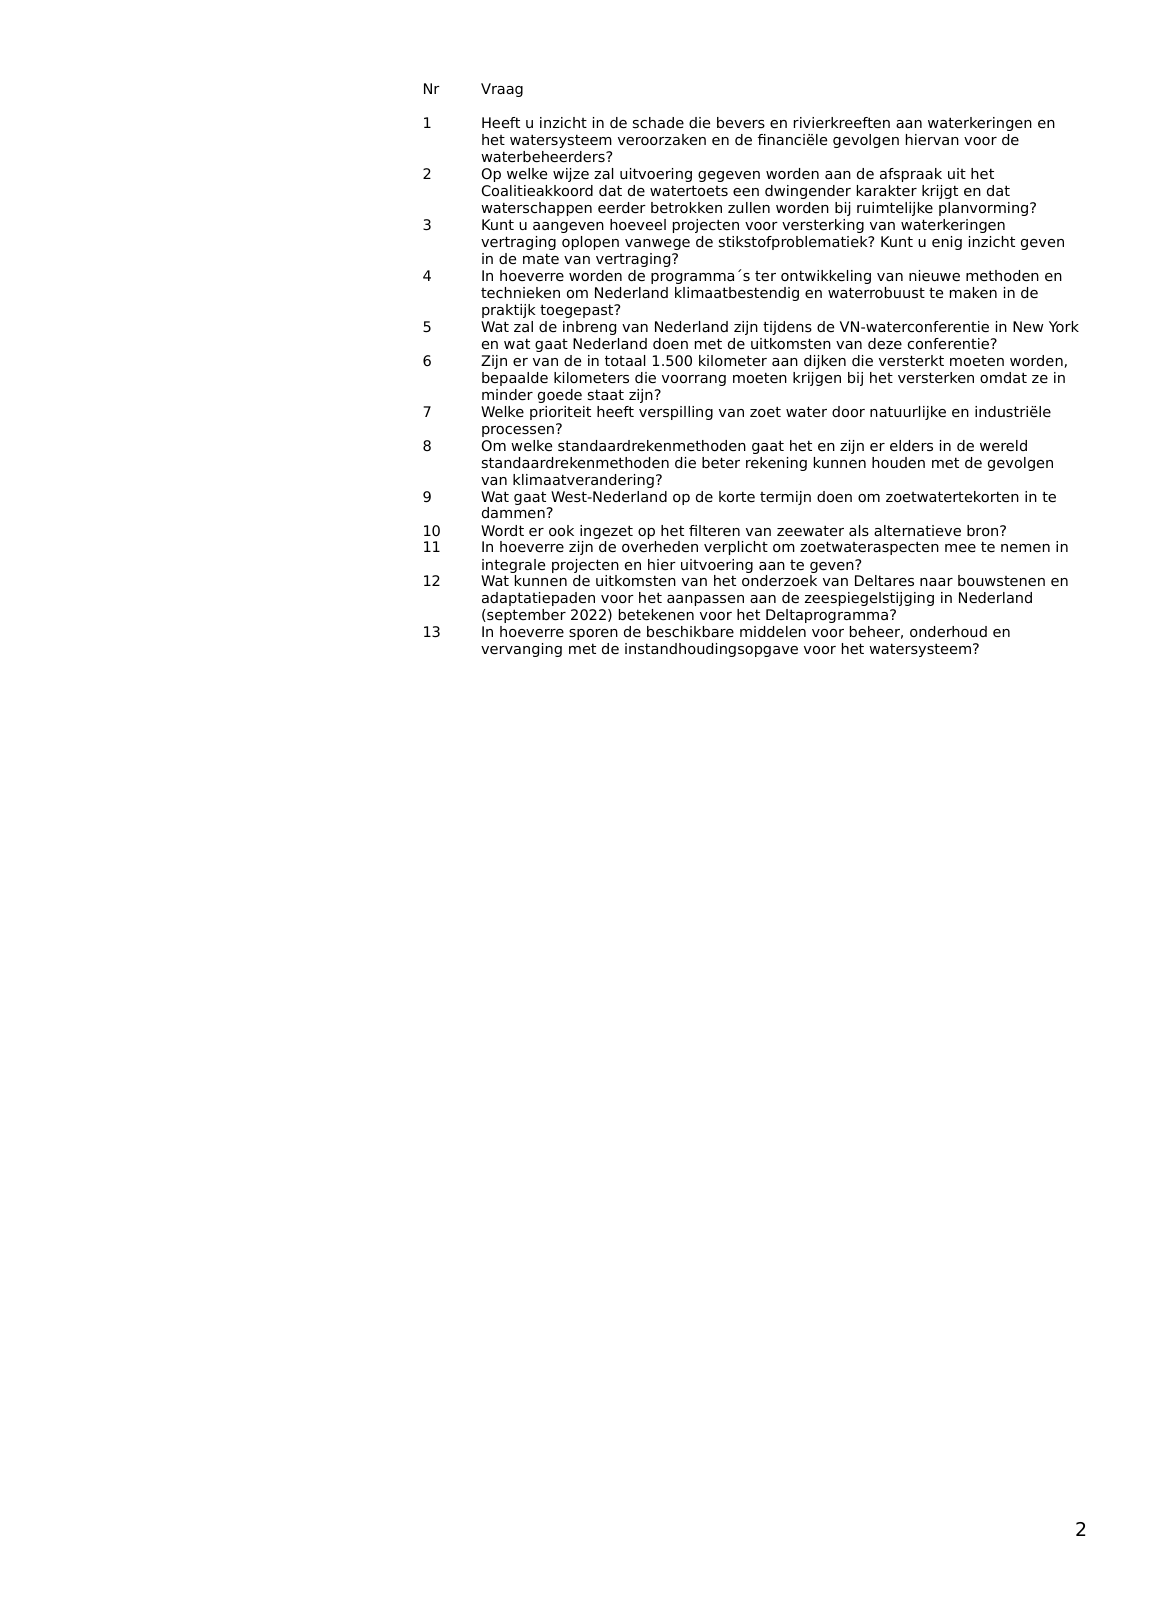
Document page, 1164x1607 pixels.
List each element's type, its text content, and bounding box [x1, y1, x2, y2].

table_cell 12 [422, 573, 475, 624]
table_cell [475, 98, 1087, 115]
table_cell 11 [422, 539, 475, 573]
table_cell In hoeverre worden de programma´s ter ontwikkeling van nieuwe methoden en technieken om Nederland klimaatbestendig en waterrobuust te maken in de praktijk toegepast? [475, 268, 1087, 319]
table_cell Om welke standaardrekenmethoden gaat het en zijn er elders in de wereld standaardrekenmethoden die beter rekening kunnen houden met de gevolgen van klimaatverandering? [475, 438, 1087, 488]
table_header Vraag [475, 81, 1087, 98]
table_header Nr [422, 81, 475, 98]
table_cell Wat gaat West-Nederland op de korte termijn doen om zoetwatertekorten in te dammen? [475, 489, 1087, 522]
table_cell 5 [422, 319, 475, 353]
table_cell In hoeverre sporen de beschikbare middelen voor beheer, onderhoud en vervanging met de instandhoudingsopgave voor het watersysteem? [475, 624, 1087, 658]
table_cell 8 [422, 438, 475, 488]
table_cell Op welke wijze zal uitvoering gegeven worden aan de afspraak uit het Coalitieakkoord dat de watertoets een dwingender karakter krijgt en dat waterschappen eerder betrokken zullen worden bij ruimtelijke planvorming? [475, 166, 1087, 217]
table_cell 7 [422, 404, 475, 437]
table_cell [422, 98, 475, 115]
table_cell 6 [422, 353, 475, 403]
table_cell 4 [422, 268, 475, 319]
table_cell 3 [422, 217, 475, 268]
table_cell Kunt u aangeven hoeveel projecten voor versterking van waterkeringen vertraging oplopen vanwege de stikstofproblematiek? Kunt u enig inzicht geven in de mate van vertraging? [475, 217, 1087, 268]
table_cell Heeft u inzicht in de schade die bevers en rivierkreeften aan waterkeringen en het watersysteem veroorzaken en de financiële gevolgen hiervan voor de waterbeheerders? [475, 115, 1087, 166]
table_cell Zijn er van de in totaal 1.500 kilometer aan dijken die versterkt moeten worden, bepaalde kilometers die voorrang moeten krijgen bij het versterken omdat ze in minder goede staat zijn? [475, 353, 1087, 403]
table_cell Welke prioriteit heeft verspilling van zoet water door natuurlijke en industriële processen? [475, 404, 1087, 437]
table_cell Wat kunnen de uitkomsten van het onderzoek van Deltares naar bouwstenen en adaptatiepaden voor het aanpassen aan de zeespiegelstijging in Nederland (september 2022) betekenen voor het Deltaprogramma? [475, 573, 1087, 624]
table_cell 13 [422, 624, 475, 658]
table_cell 9 [422, 489, 475, 522]
table_cell In hoeverre zijn de overheden verplicht om zoetwateraspecten mee te nemen in integrale projecten en hier uitvoering aan te geven? [475, 539, 1087, 573]
table_cell 1 [422, 115, 475, 166]
table_cell Wordt er ook ingezet op het filteren van zeewater als alternatieve bron? [475, 523, 1087, 539]
table_cell Wat zal de inbreng van Nederland zijn tijdens de VN-waterconferentie in New York en wat gaat Nederland doen met de uitkomsten van deze conferentie? [475, 319, 1087, 353]
table_cell 10 [422, 523, 475, 539]
table_cell 2 [422, 166, 475, 217]
